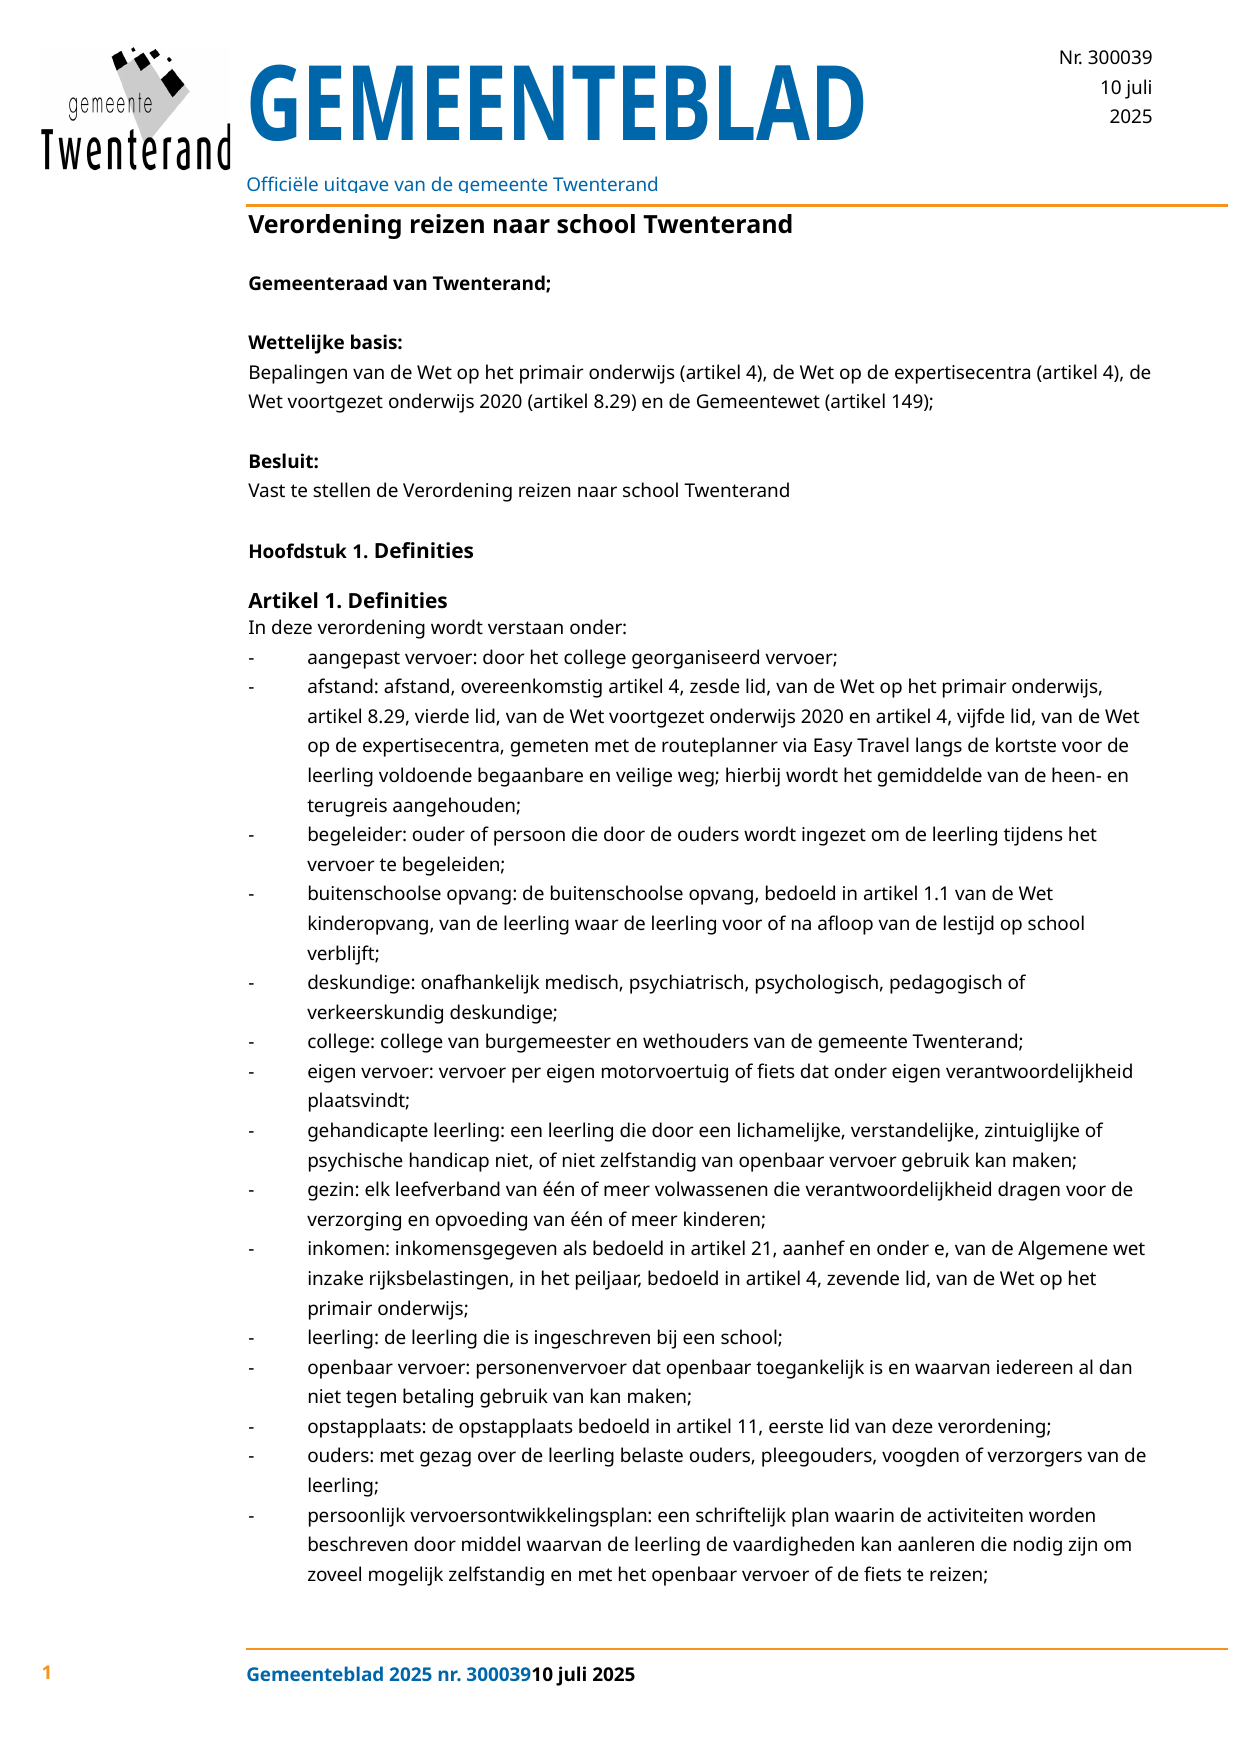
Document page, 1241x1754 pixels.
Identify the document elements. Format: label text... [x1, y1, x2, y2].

list openbaar vervoer: personenvervoer dat openbaar toegankelijk is en waarvan iedereen al dan niet tegen betaling gebruik van kan maken; [248, 1354, 1152, 1409]
text Besluit: [248, 448, 1152, 473]
text Verordening reizen naar school Twenterand [248, 207, 1152, 241]
list aangepast vervoer: door het college georganiseerd vervoer; [248, 644, 1152, 669]
text Wettelijke basis: [248, 329, 1152, 355]
list begeleider: ouder of persoon die door de ouders wordt ingezet om de leerling tijdens het vervoer te begeleiden; [248, 821, 1152, 877]
picture [41, 47, 231, 172]
list eigen vervoer: vervoer per eigen motorvoertuig of fiets dat onder eigen verantwoordelijkheid plaatsvindt; [248, 1058, 1152, 1113]
text Hoofdstuk 1. Definities [248, 537, 1152, 565]
list leerling: de leerling die is ingeschreven bij een school; [248, 1324, 1152, 1350]
list persoonlijk vervoersontwikkelingsplan: een schriftelijk plan waarin de activiteiten worden beschreven door middel waarvan de leerling de vaardigheden kan aanleren die nodig zijn om zoveel mogelijk zelfstandig en met het openbaar vervoer of de fiets te reizen; [248, 1502, 1152, 1587]
list afstand: afstand, overeenkomstig artikel 4, zesde lid, van de Wet op het primair onderwijs, artikel 8.29, vierde lid, van de Wet voortgezet onderwijs 2020 en artikel 4, vijfde lid, van de Wet op de expertisecentra, gemeten met de routeplanner via Easy Travel langs de kortste voor de leerling voldoende begaanbare en veilige weg; hierbij wordt het gemiddelde van de heen- en terugreis aangehouden; [248, 673, 1152, 817]
list deskundige: onafhankelijk medisch, psychiatrisch, psychologisch, pedagogisch of verkeerskundig deskundige; [248, 969, 1152, 1024]
list gehandicapte leerling: een leerling die door een lichamelijke, verstandelijke, zintuiglijke of psychische handicap niet, of niet zelfstandig van openbaar vervoer gebruik kan maken; [248, 1117, 1152, 1172]
text Gemeenteraad van Twenterand; [248, 270, 1152, 296]
text Artikel 1. Definities [248, 586, 1152, 614]
list college: college van burgemeester en wethouders van de gemeente Twenterand; [248, 1028, 1152, 1054]
text Vast te stellen de Verordening reizen naar school Twenterand [248, 477, 1152, 503]
text In deze verordening wordt verstaan onder: [248, 614, 1152, 640]
list gezin: elk leefverband van één of meer volwassenen die verantwoordelijkheid dragen voor de verzorging en opvoeding van één of meer kinderen; [248, 1176, 1152, 1232]
text Bepalingen van de Wet op het primair onderwijs (artikel 4), de Wet op de expertisecentra (artikel 4), de Wet voortgezet onderwijs 2020 (artikel 8.29) en de Gemeentewet (artikel 149); [248, 359, 1152, 414]
list inkomen: inkomensgegeven als bedoeld in artikel 21, aanhef en onder e, van de Algemene wet inzake rijksbelastingen, in het peiljaar, bedoeld in artikel 4, zevende lid, van de Wet op het primair onderwijs; [248, 1236, 1152, 1320]
list buitenschoolse opvang: de buitenschoolse opvang, bedoeld in artikel 1.1 van de Wet kinderopvang, van de leerling waar de leerling voor of na afloop van de lestijd op school verblijft; [248, 881, 1152, 965]
list ouders: met gezag over de leerling belaste ouders, pleegouders, voogden of verzorgers van de leerling; [248, 1443, 1152, 1498]
list opstapplaats: de opstapplaats bedoeld in artikel 11, eerste lid van deze verordening; [248, 1413, 1152, 1439]
